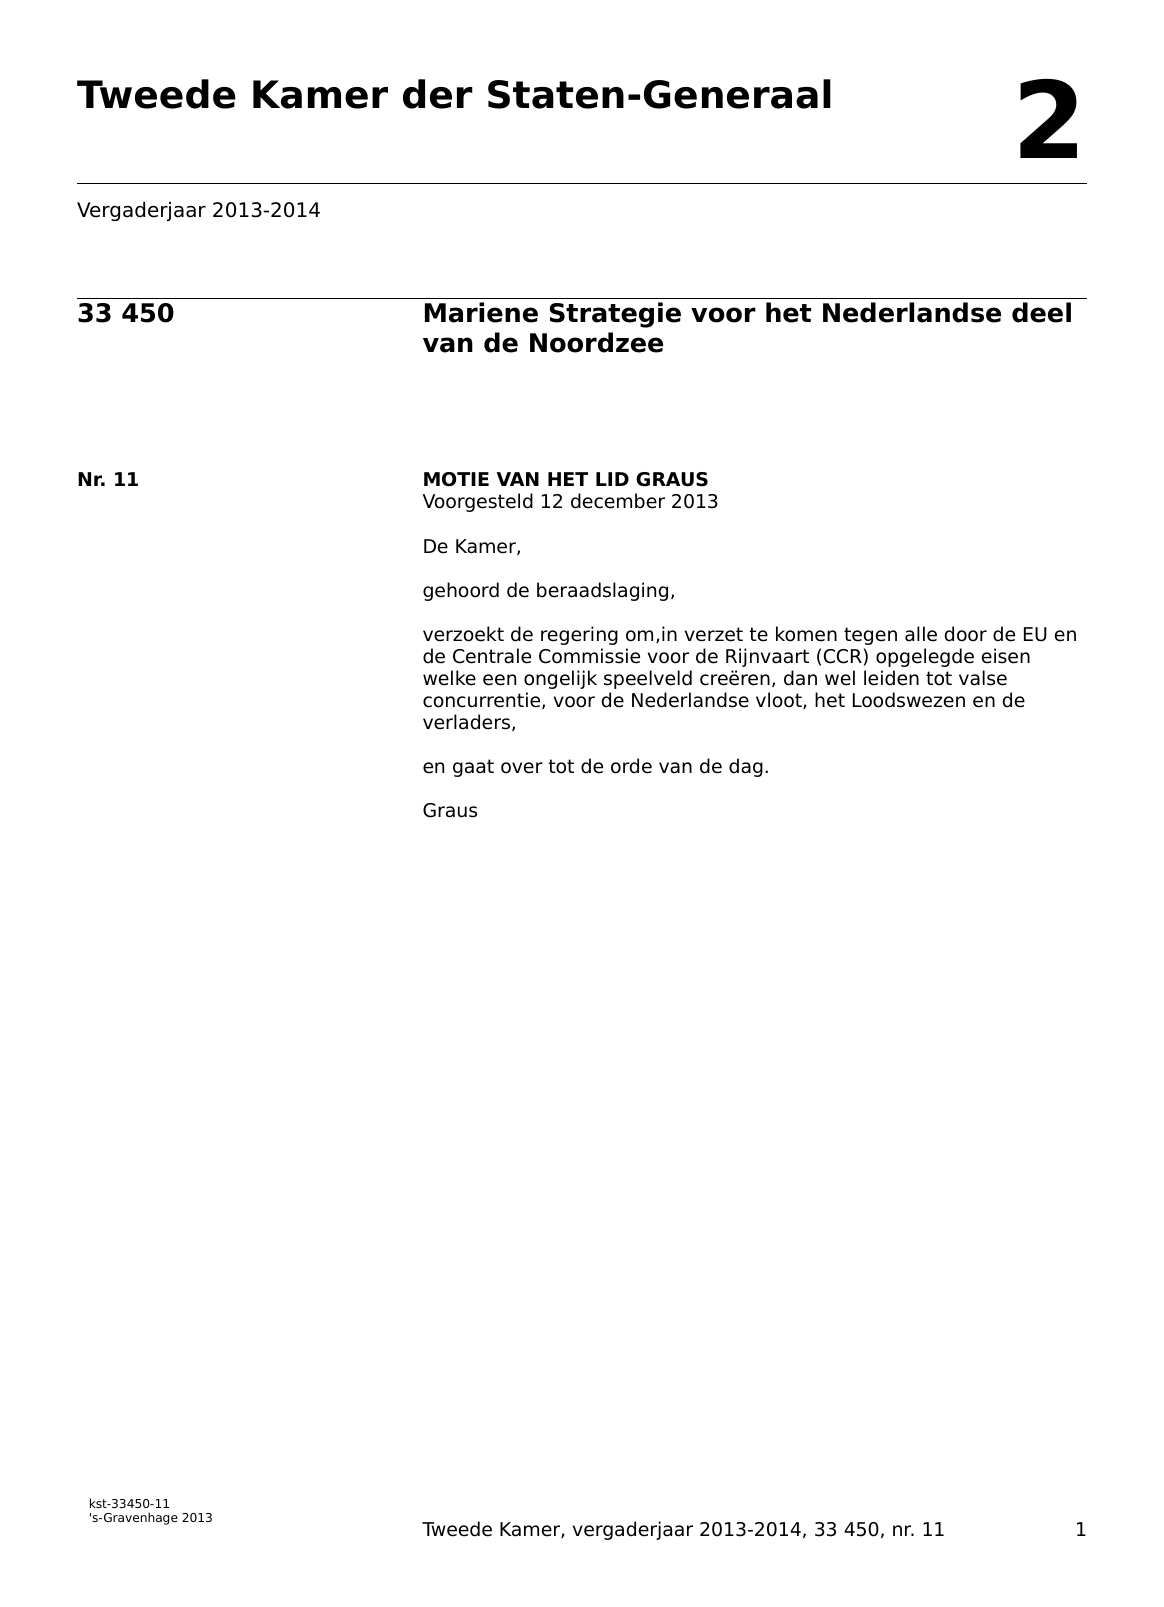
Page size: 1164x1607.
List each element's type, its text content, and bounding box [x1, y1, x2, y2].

text kst-33450-11 [88, 1497, 323, 1511]
subtitle Nr. 11 MOTIE VAN HET LID GRAUS [77, 469, 1087, 491]
table_cell Vergaderjaar 2013-2014 [77, 184, 1087, 298]
text 's-Gravenhage 2013 [88, 1511, 323, 1525]
table_header Tweede Kamer der Staten-Generaal [77, 59, 886, 183]
text verzoekt de regering om,in verzet te komen tegen alle door de EU en de Centrale Commissie voor de Rijnvaart (CCR) opgelegde eisen welke een ongelijk speelveld creëren, dan wel leiden tot valse concurrentie, voor de Nederlandse vloot, het Loodswezen en de verladers, [422, 624, 1087, 734]
text De Kamer, [422, 536, 1087, 557]
table_header 2 [886, 59, 1087, 183]
text Voorgesteld 12 december 2013 [422, 491, 1087, 513]
text Graus [422, 800, 1087, 822]
subtitle 33 450 Mariene Strategie voor het Nederlandse deel van de Noordzee [77, 299, 1087, 358]
text gehoord de beraadslaging, [422, 580, 1087, 602]
text en gaat over tot de orde van de dag. [422, 756, 1087, 778]
